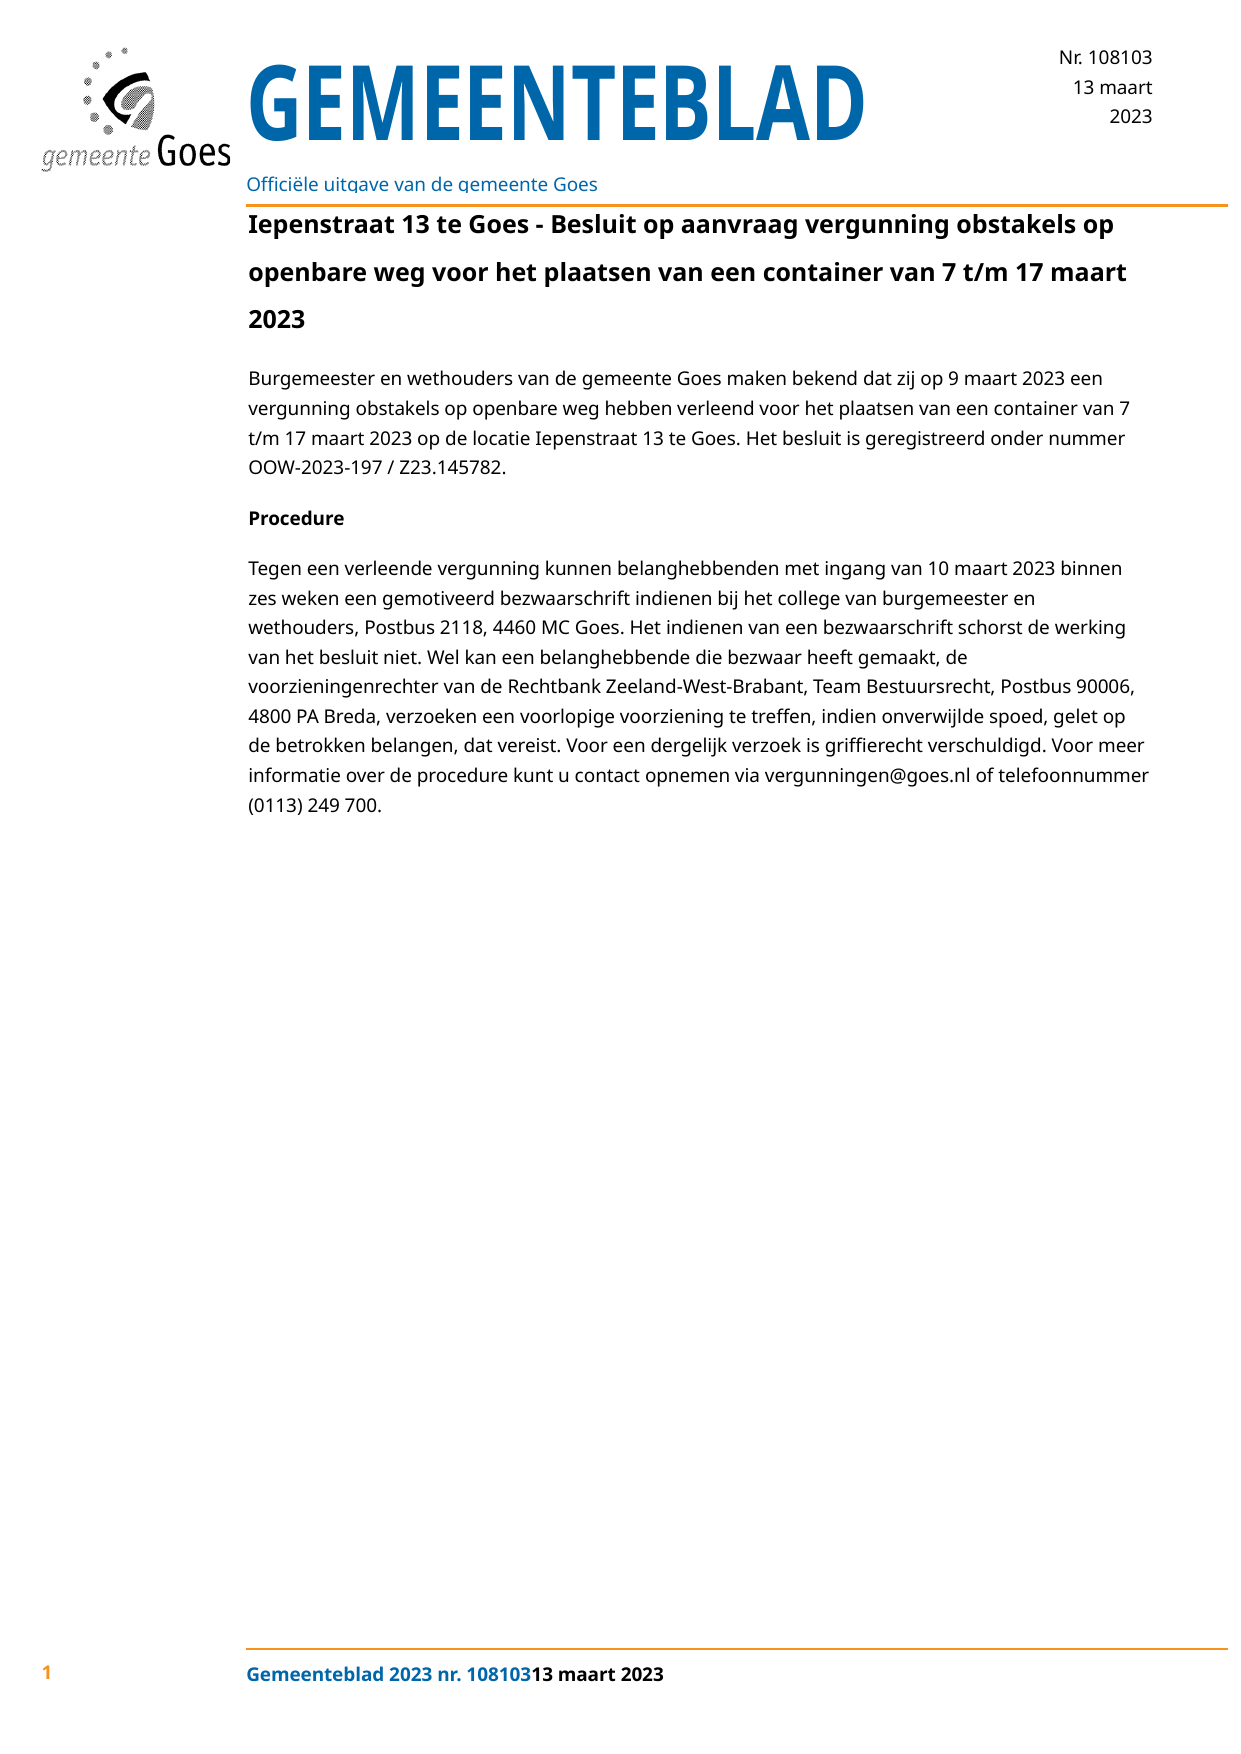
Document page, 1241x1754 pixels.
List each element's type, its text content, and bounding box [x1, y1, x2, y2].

text Tegen een verleende vergunning kunnen belanghebbenden met ingang van 10 maart 2023 binnen zes weken een gemotiveerd bezwaarschrift indienen bij het college van burgemeester en wethouders, Postbus 2118, 4460 MC Goes. Het indienen van een bezwaarschrift schorst de werking van het besluit niet. Wel kan een belanghebbende die bezwaar heeft gemaakt, de voorzieningenrechter van de Rechtbank Zeeland-West-Brabant, Team Bestuursrecht, Postbus 90006, 4800 PA Breda, verzoeken een voorlopige voorziening te treffen, indien onverwijlde spoed, gelet op de betrokken belangen, dat vereist. Voor een dergelijk verzoek is griffierecht verschuldigd. Voor meer informatie over de procedure kunt u contact opnemen via vergunningen@goes.nl of telefoonnummer (0113) 249 700. [248, 555, 1152, 817]
text Burgemeester en wethouders van de gemeente Goes maken bekend dat zij op 9 maart 2023 een vergunning obstakels op openbare weg hebben verleend voor het plaatsen van een container van 7 t/m 17 maart 2023 op de locatie Iepenstraat 13 te Goes. Het besluit is geregistreerd onder nummer OOW-2023-197 / Z23.145782. [248, 366, 1152, 480]
text Procedure [248, 505, 1152, 530]
picture [41, 47, 231, 172]
text Iepenstraat 13 te Goes - Besluit op aanvraag vergunning obstakels op openbare weg voor het plaatsen van een container van 7 t/m 17 maart 2023 [248, 207, 1152, 336]
